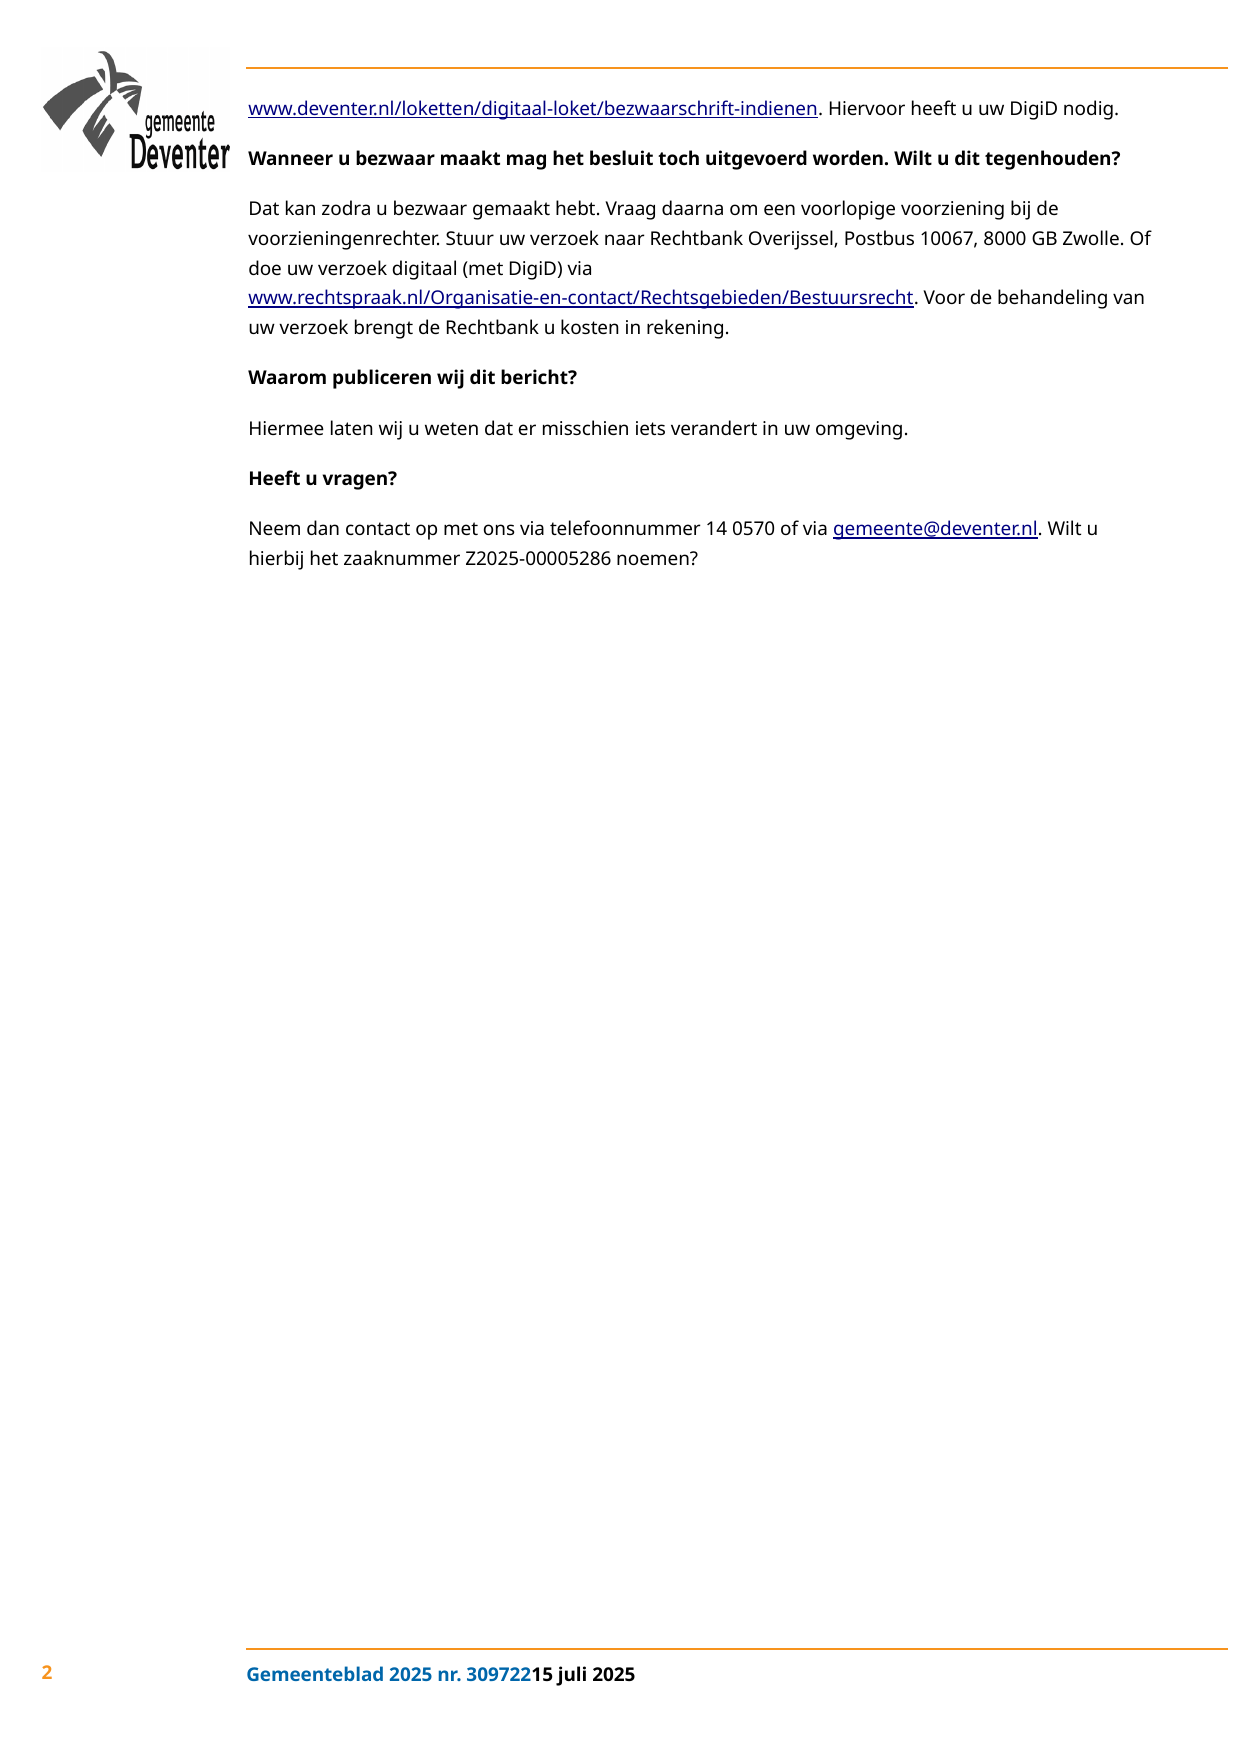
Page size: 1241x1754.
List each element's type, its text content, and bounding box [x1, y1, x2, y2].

text Neem dan contact op met ons via telefoonnummer 14 0570 of via gemeente@deventer.nl. Wilt u hierbij het zaaknummer Z2025-00005286 noemen? [248, 516, 1152, 571]
text Hiermee laten wij u weten dat er misschien iets verandert in uw omgeving. [248, 415, 1152, 441]
text www.deventer.nl/loketten/digitaal-loket/bezwaarschrift-indienen. Hiervoor heeft u uw DigiD nodig. [248, 95, 1152, 121]
text Dat kan zodra u bezwaar gemaakt hebt. Vraag daarna om een voorlopige voorziening bij de voorzieningenrechter. Stuur uw verzoek naar Rechtbank Overijssel, Postbus 10067, 8000 GB Zwolle. Of doe uw verzoek digitaal (met DigiD) via www.rechtspraak.nl/Organisatie-en-contact/Rechtsgebieden/Bestuursrecht. Voor de behandeling van uw verzoek brengt de Rechtbank u kosten in rekening. [248, 196, 1152, 340]
text Waarom publiceren wij dit bericht? [248, 364, 1152, 390]
text Wanneer u bezwaar maakt mag het besluit toch uitgevoerd worden. Wilt u dit tegenhouden? [248, 145, 1152, 171]
text Heeft u vragen? [248, 465, 1152, 491]
picture [41, 47, 231, 172]
